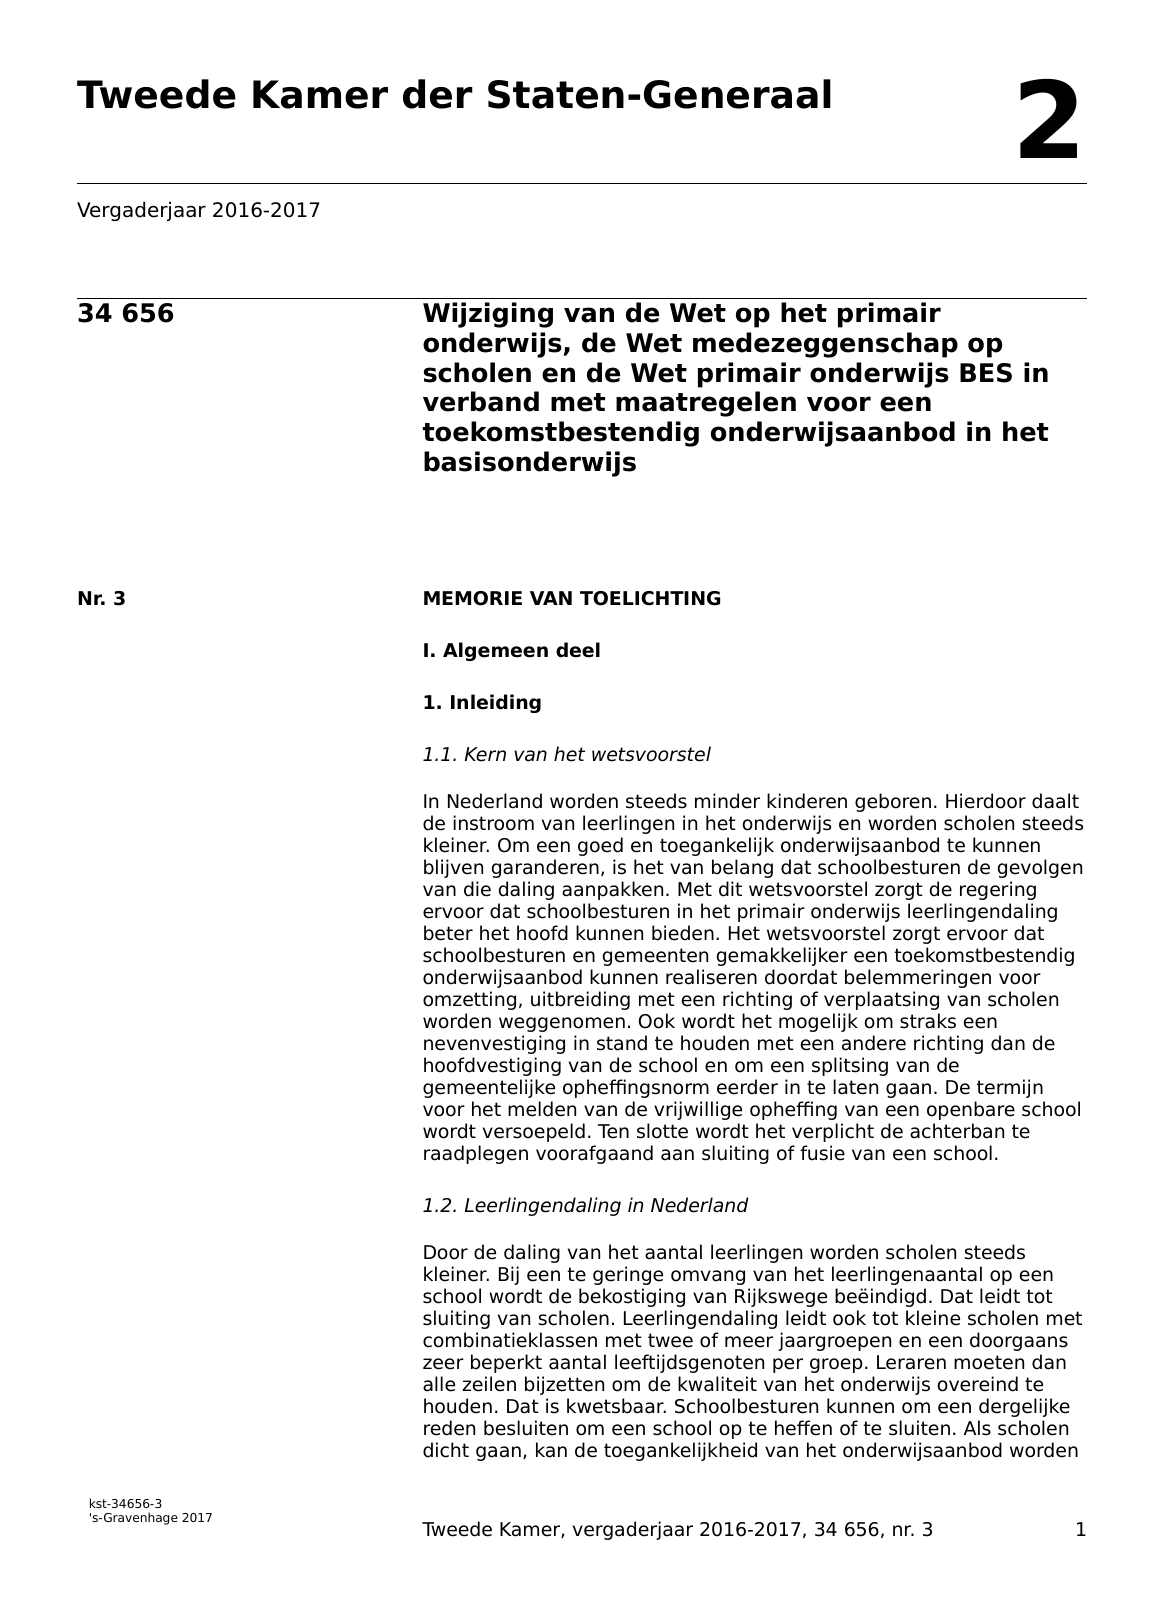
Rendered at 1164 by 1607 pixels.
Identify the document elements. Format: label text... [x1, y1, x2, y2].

text 's-Gravenhage 2017 [88, 1511, 323, 1525]
table_cell Vergaderjaar 2016-2017 [77, 184, 1087, 298]
subtitle Nr. 3 MEMORIE VAN TOELICHTING [77, 588, 1087, 610]
subtitle I. Algemeen deel [422, 640, 1087, 662]
subtitle 1. Inleiding [422, 692, 1087, 714]
subtitle 1.2. Leerlingendaling in Nederland [422, 1195, 1087, 1217]
text kst-34656-3 [88, 1497, 323, 1511]
text In Nederland worden steeds minder kinderen geboren. Hierdoor daalt de instroom van leerlingen in het onderwijs en worden scholen steeds kleiner. Om een goed en toegankelijk onderwijsaanbod te kunnen blijven garanderen, is het van belang dat schoolbesturen de gevolgen van die daling aanpakken. Met dit wetsvoorstel zorgt de regering ervoor dat schoolbesturen in het primair onderwijs leerlingendaling beter het hoofd kunnen bieden. Het wetsvoorstel zorgt ervoor dat schoolbesturen en gemeenten gemakkelijker een toekomstbestendig onderwijsaanbod kunnen realiseren doordat belemmeringen voor omzetting, uitbreiding met een richting of verplaatsing van scholen worden weggenomen. Ook wordt het mogelijk om straks een nevenvestiging in stand te houden met een andere richting dan de hoofdvestiging van de school en om een splitsing van de gemeentelijke opheffingsnorm eerder in te laten gaan. De termijn voor het melden van de vrijwillige opheffing van een openbare school wordt versoepeld. Ten slotte wordt het verplicht de achterban te raadplegen voorafgaand aan sluiting of fusie van een school. [422, 791, 1087, 1165]
subtitle 1.1. Kern van het wetsvoorstel [422, 744, 1087, 766]
table_header 2 [886, 59, 1087, 183]
text Door de daling van het aantal leerlingen worden scholen steeds kleiner. Bij een te geringe omvang van het leerlingenaantal op een school wordt de bekostiging van Rijkswege beëindigd. Dat leidt tot sluiting van scholen. Leerlingendaling leidt ook tot kleine scholen met combinatieklassen met twee of meer jaargroepen en een doorgaans zeer beperkt aantal leeftijdsgenoten per groep. Leraren moeten dan alle zeilen bijzetten om de kwaliteit van het onderwijs overeind te houden. Dat is kwetsbaar. Schoolbesturen kunnen om een dergelijke reden besluiten om een school op te heffen of te sluiten. Als scholen dicht gaan, kan de toegankelijkheid van het onderwijsaanbod worden [422, 1242, 1087, 1461]
table_header Tweede Kamer der Staten-Generaal [77, 59, 886, 183]
subtitle 34 656 Wijziging van de Wet op het primair onderwijs, de Wet medezeggenschap op scholen en de Wet primair onderwijs BES in verband met maatregelen voor een toekomstbestendig onderwijsaanbod in het basisonderwijs [77, 299, 1087, 477]
